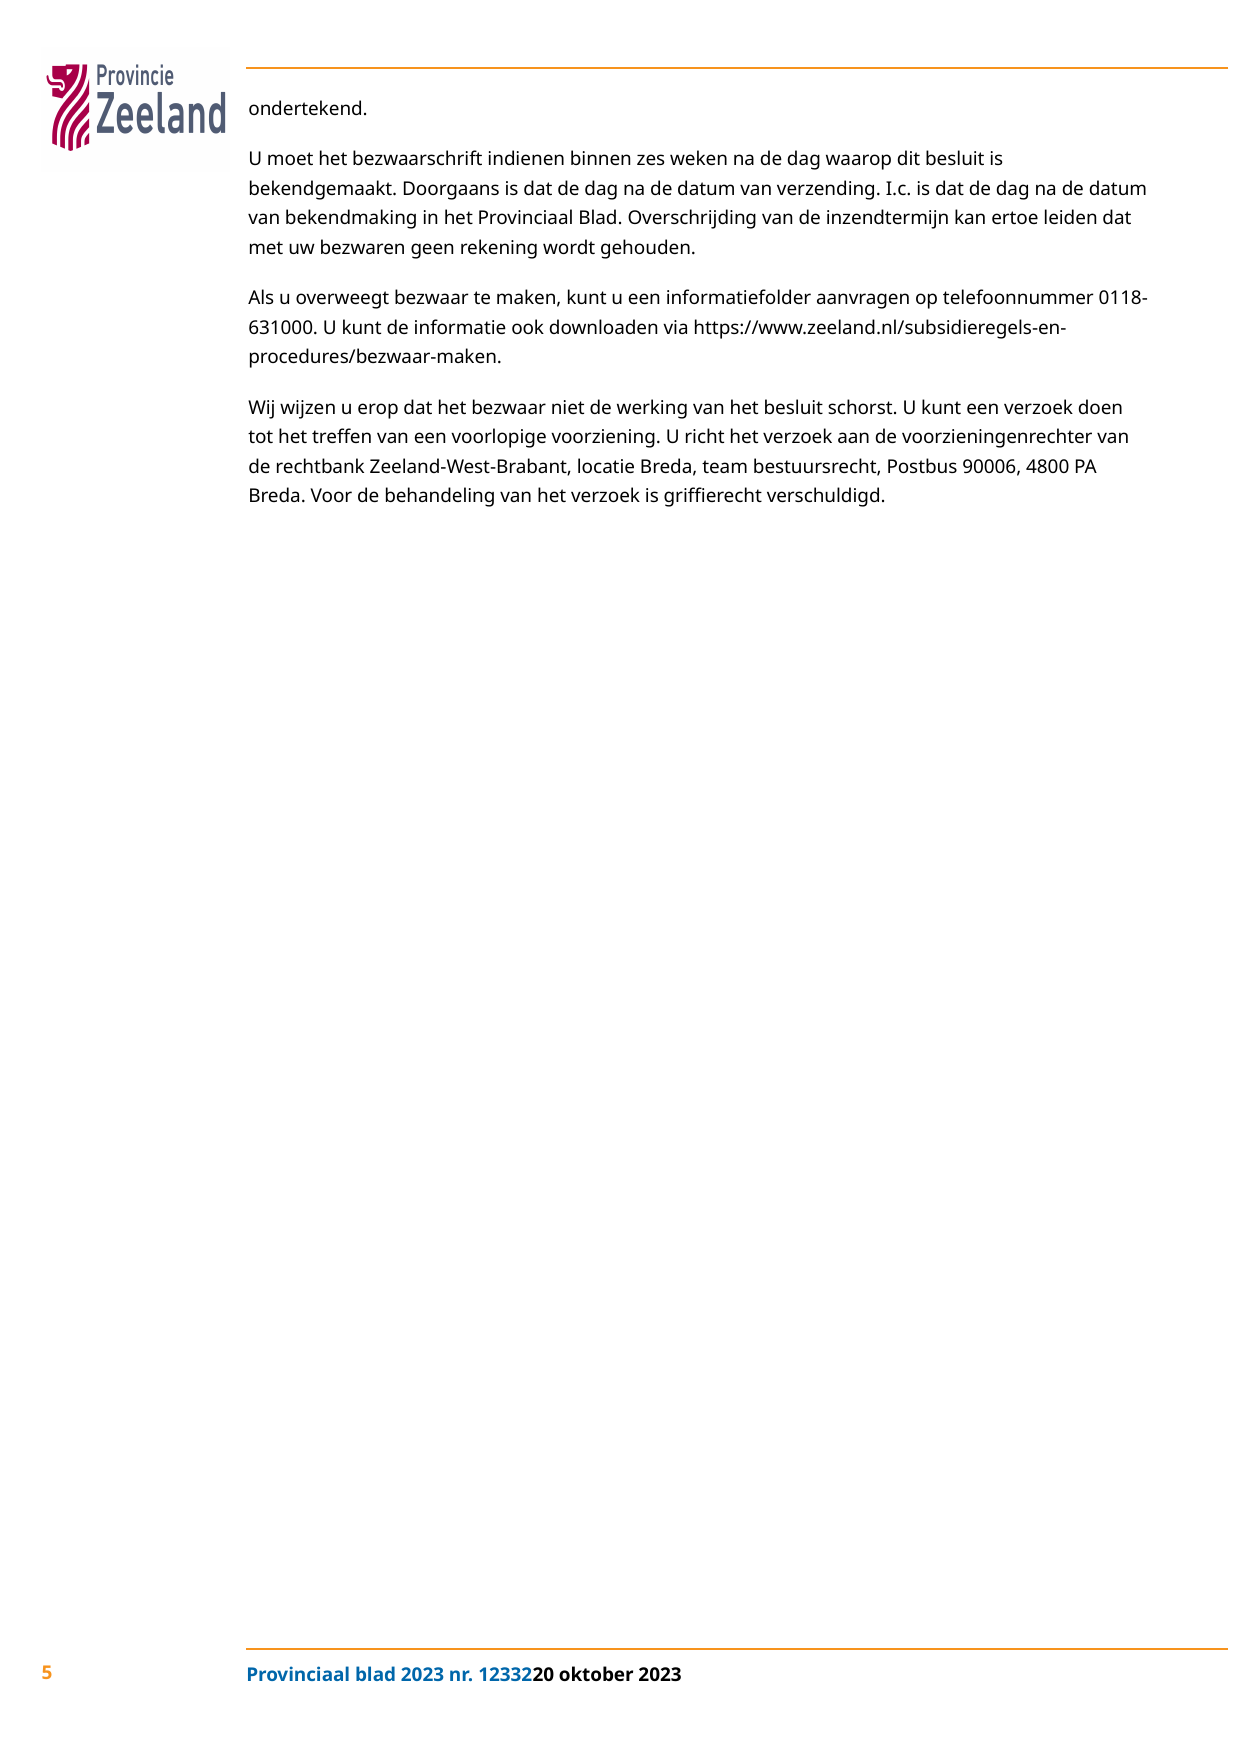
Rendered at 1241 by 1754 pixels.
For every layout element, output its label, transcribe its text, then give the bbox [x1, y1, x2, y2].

picture [41, 47, 231, 172]
text U moet het bezwaarschrift indienen binnen zes weken na de dag waarop dit besluit is bekendgemaakt. Doorgaans is dat de dag na de datum van verzending. I.c. is dat de dag na de datum van bekendmaking in het Provinciaal Blad. Overschrijding van de inzendtermijn kan ertoe leiden dat met uw bezwaren geen rekening wordt gehouden. [248, 145, 1152, 260]
text Wij wijzen u erop dat het bezwaar niet de werking van het besluit schorst. U kunt een verzoek doen tot het treffen van een voorlopige voorziening. U richt het verzoek aan de voorzieningenrechter van de rechtbank Zeeland-West-Brabant, locatie Breda, team bestuursrecht, Postbus 90006, 4800 PA Breda. Voor de behandeling van het verzoek is griffierecht verschuldigd. [248, 394, 1152, 508]
text ondertekend. [248, 95, 1152, 121]
text Als u overweegt bezwaar te maken, kunt u een informatiefolder aanvragen op telefoonnummer 0118-631000. U kunt de informatie ook downloaden via https://www.zeeland.nl/subsidieregels-en-procedures/bezwaar-maken. [248, 284, 1152, 369]
